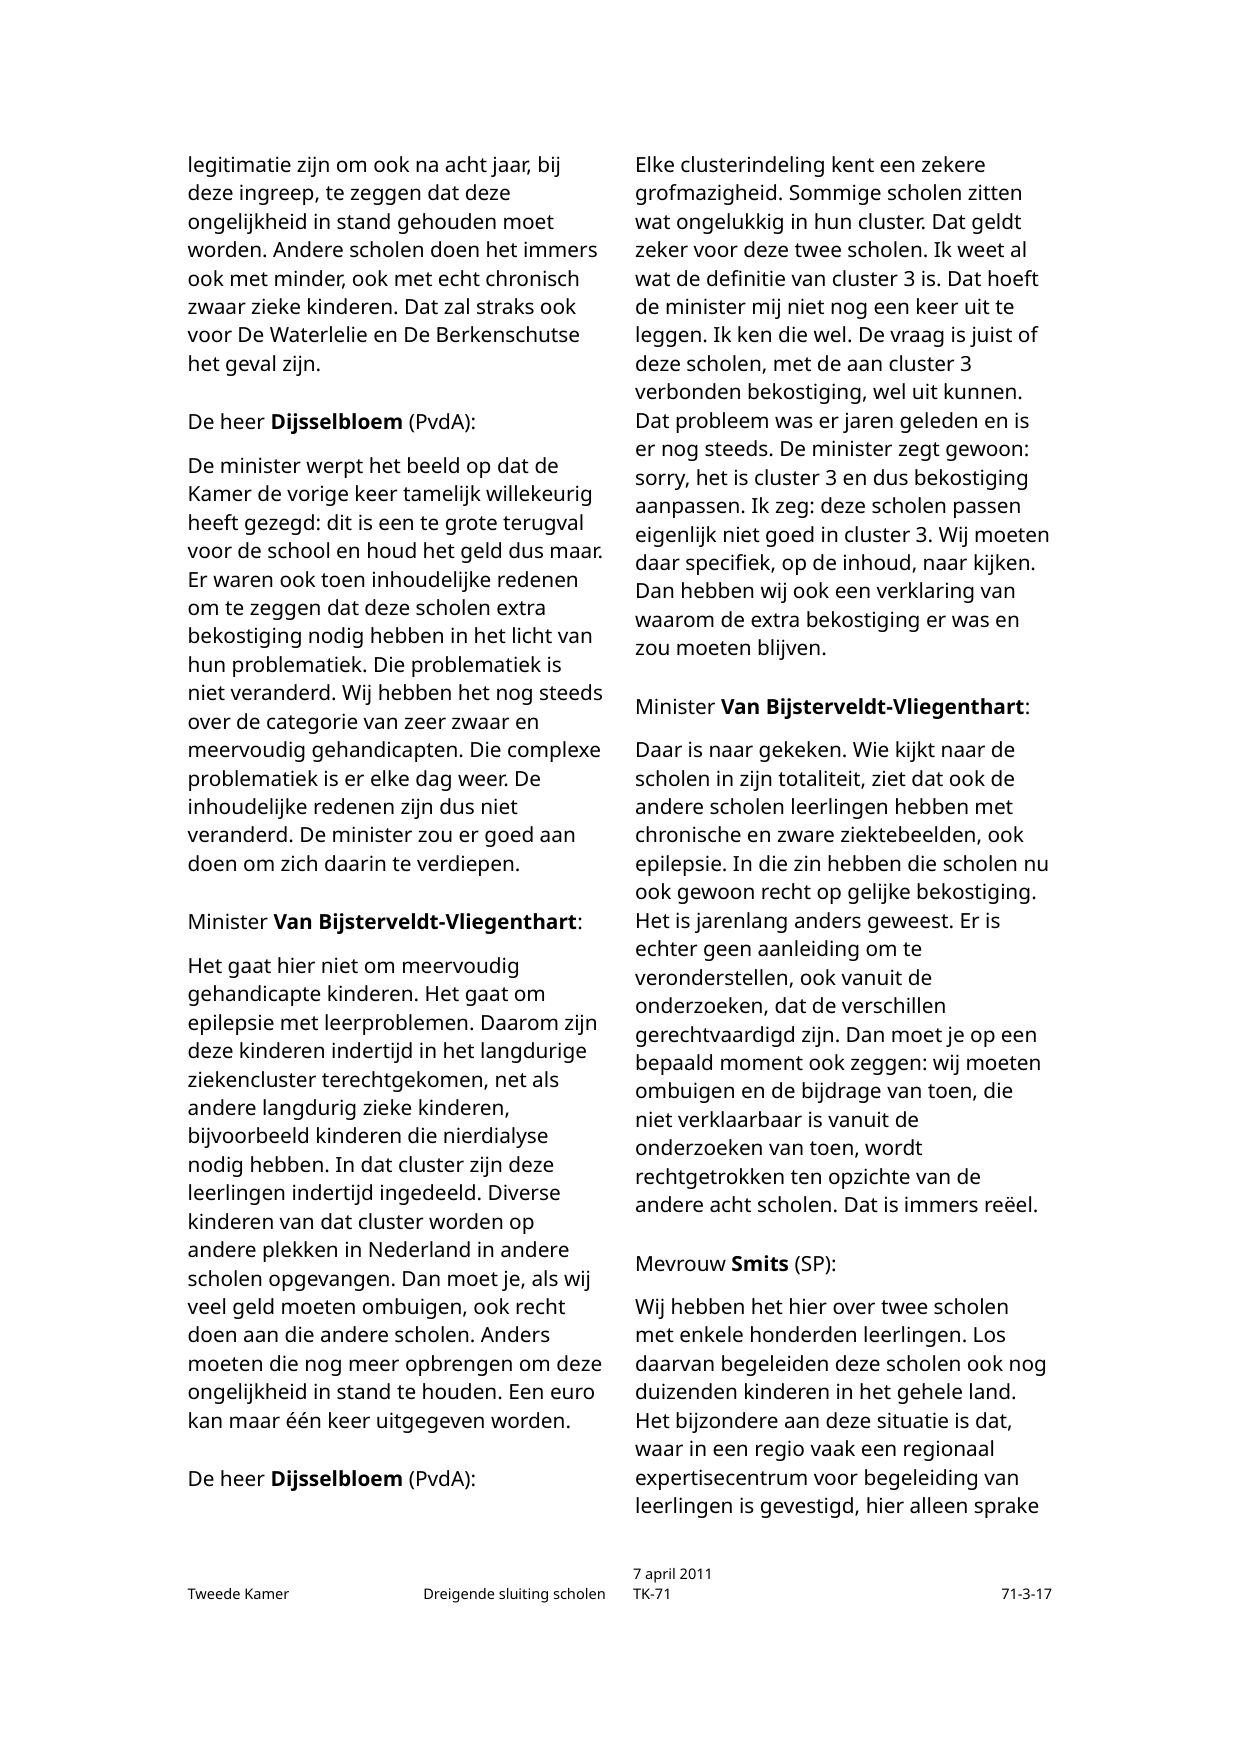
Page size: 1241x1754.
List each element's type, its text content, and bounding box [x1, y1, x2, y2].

text De minister werpt het beeld op dat de Kamer de vorige keer tamelijk willekeurig heeft gezegd: dit is een te grote terugval voor de school en houd het geld dus maar. Er waren ook toen inhoudelijke redenen om te zeggen dat deze scholen extra bekostiging nodig hebben in het licht van hun problematiek. Die problematiek is niet veranderd. Wij hebben het nog steeds over de categorie van zeer zwaar en meervoudig gehandicapten. Die complexe problematiek is er elke dag weer. De inhoudelijke redenen zijn dus niet veranderd. De minister zou er goed aan doen om zich daarin te verdiepen. [187, 451, 605, 877]
text De heer Dijsselbloem (PvdA): [187, 407, 605, 436]
text Mevrouw Smits (SP): [635, 1249, 1053, 1277]
text Het gaat hier niet om meervoudig gehandicapte kinderen. Het gaat om epilepsie met leerproblemen. Daarom zijn deze kinderen indertijd in het langdurige ziekencluster terechtgekomen, net als andere langdurig zieke kinderen, bijvoorbeeld kinderen die nierdialyse nodig hebben. In dat cluster zijn deze leerlingen indertijd ingedeeld. Diverse kinderen van dat cluster worden op andere plekken in Nederland in andere scholen opgevangen. Dan moet je, als wij veel geld moeten ombuigen, ook recht doen aan die andere scholen. Anders moeten die nog meer opbrengen om deze ongelijkheid in stand te houden. Een euro kan maar één keer uitgegeven worden. [187, 951, 605, 1434]
text Wij hebben het hier over twee scholen met enkele honderden leerlingen. Los daarvan begeleiden deze scholen ook nog duizenden kinderen in het gehele land. Het bijzondere aan deze situatie is dat, waar in een regio vaak een regionaal expertisecentrum voor begeleiding van leerlingen is gevestigd, hier alleen sprake [635, 1292, 1053, 1520]
text De heer Dijsselbloem (PvdA): [187, 1464, 605, 1493]
text Minister Van Bijsterveldt-Vliegenthart: [635, 692, 1053, 720]
text Elke clusterindeling kent een zekere grofmazigheid. Sommige scholen zitten wat ongelukkig in hun cluster. Dat geldt zeker voor deze twee scholen. Ik weet al wat de definitie van cluster 3 is. Dat hoeft de minister mij niet nog een keer uit te leggen. Ik ken die wel. De vraag is juist of deze scholen, met de aan cluster 3 verbonden bekostiging, wel uit kunnen. Dat probleem was er jaren geleden en is er nog steeds. De minister zegt gewoon: sorry, het is cluster 3 en dus bekostiging aanpassen. Ik zeg: deze scholen passen eigenlijk niet goed in cluster 3. Wij moeten daar specifiek, op de inhoud, naar kijken. Dan hebben wij ook een verklaring van waarom de extra bekostiging er was en zou moeten blijven. [635, 150, 1053, 662]
text Daar is naar gekeken. Wie kijkt naar de scholen in zijn totaliteit, ziet dat ook de andere scholen leerlingen hebben met chronische en zware ziektebeelden, ook epilepsie. In die zin hebben die scholen nu ook gewoon recht op gelijke bekostiging. Het is jarenlang anders geweest. Er is echter geen aanleiding om te veronderstellen, ook vanuit de onderzoeken, dat de verschillen gerechtvaardigd zijn. Dan moet je op een bepaald moment ook zeggen: wij moeten ombuigen en de bijdrage van toen, die niet verklaarbaar is vanuit de onderzoeken van toen, wordt rechtgetrokken ten opzichte van de andere acht scholen. Dat is immers reëel. [635, 735, 1053, 1219]
text Minister Van Bijsterveldt-Vliegenthart: [187, 907, 605, 936]
text legitimatie zijn om ook na acht jaar, bij deze ingreep, te zeggen dat deze ongelijkheid in stand gehouden moet worden. Andere scholen doen het immers ook met minder, ook met echt chronisch zwaar zieke kinderen. Dat zal straks ook voor De Waterlelie en De Berkenschutse het geval zijn. [187, 150, 605, 377]
